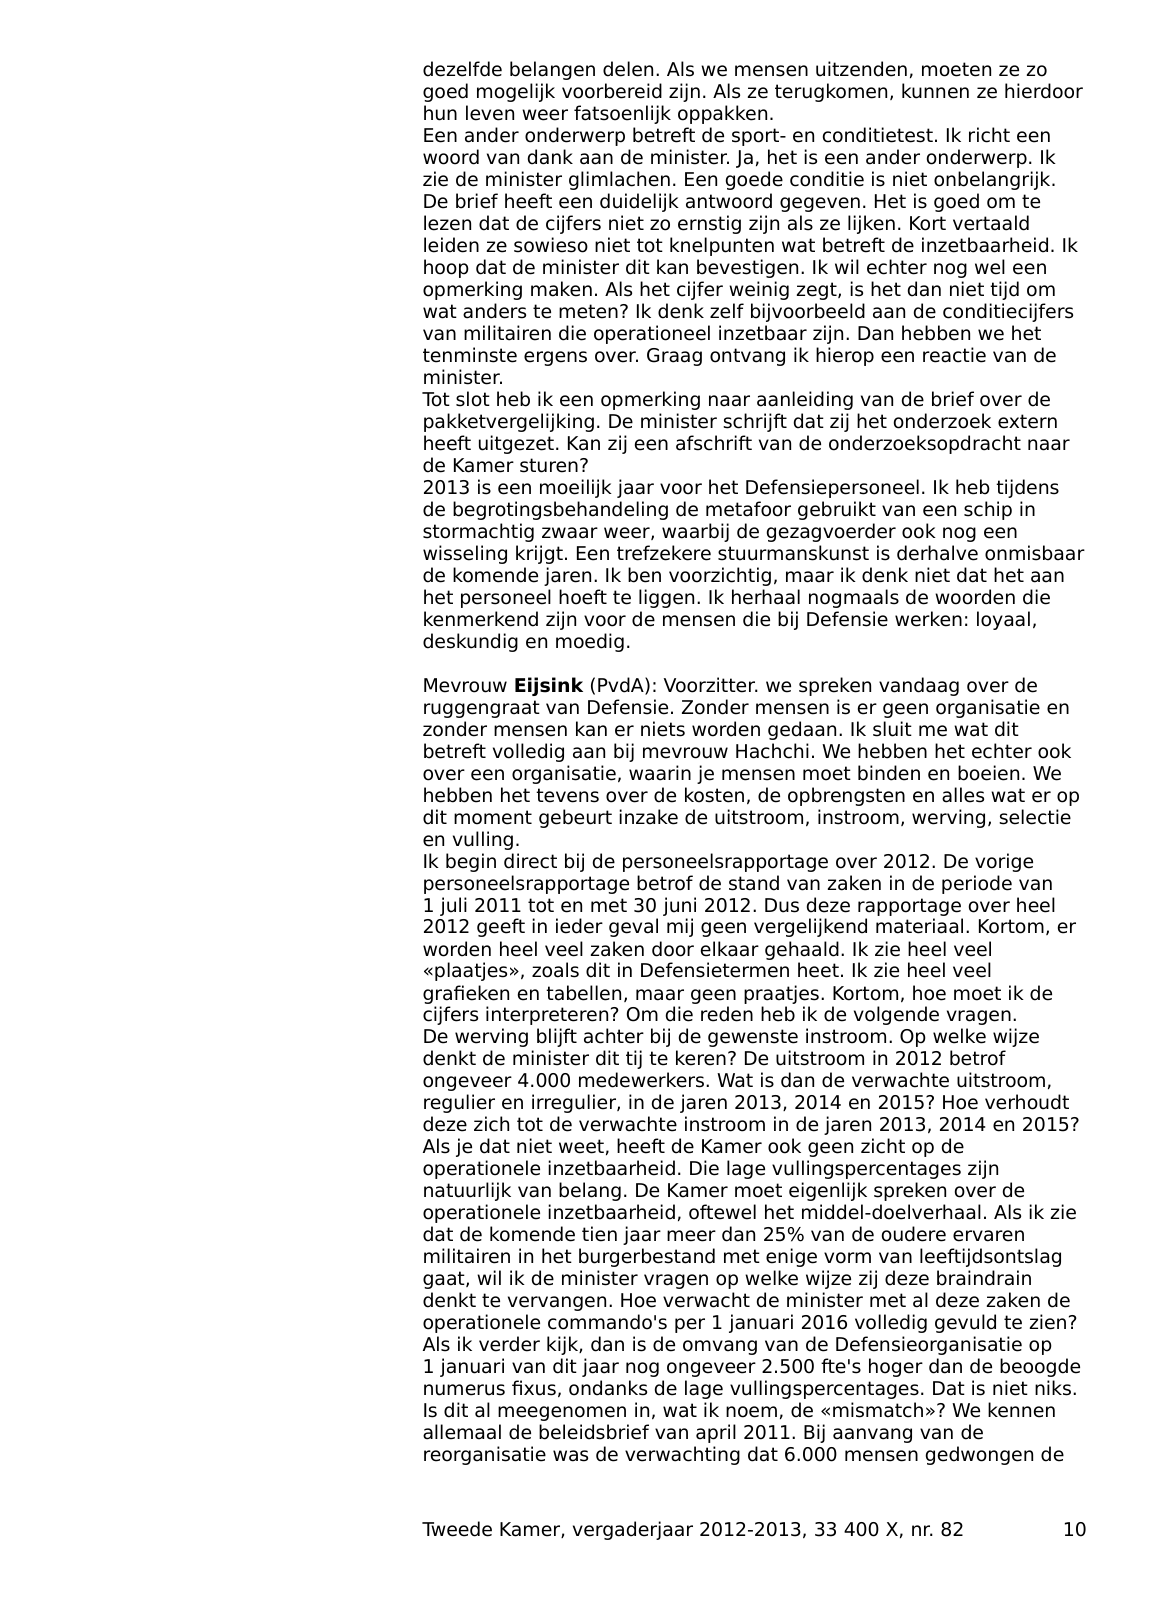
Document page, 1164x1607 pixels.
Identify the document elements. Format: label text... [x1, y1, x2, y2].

text Een ander onderwerp betreft de sport- en conditietest. Ik richt een woord van dank aan de minister. Ja, het is een ander onderwerp. Ik zie de minister glimlachen. Een goede conditie is niet onbelangrijk. De brief heeft een duidelijk antwoord gegeven. Het is goed om te lezen dat de cijfers niet zo ernstig zijn als ze lijken. Kort vertaald leiden ze sowieso niet tot knelpunten wat betreft de inzetbaarheid. Ik hoop dat de minister dit kan bevestigen. Ik wil echter nog wel een opmerking maken. Als het cijfer weinig zegt, is het dan niet tijd om wat anders te meten? Ik denk zelf bijvoorbeeld aan de conditiecijfers van militairen die operationeel inzetbaar zijn. Dan hebben we het tenminste ergens over. Graag ontvang ik hierop een reactie van de minister. [422, 125, 1087, 389]
text dezelfde belangen delen. Als we mensen uitzenden, moeten ze zo goed mogelijk voorbereid zijn. Als ze terugkomen, kunnen ze hierdoor hun leven weer fatsoenlijk oppakken. [422, 59, 1087, 125]
text Mevrouw Eijsink (PvdA): Voorzitter. we spreken vandaag over de ruggengraat van Defensie. Zonder mensen is er geen organisatie en zonder mensen kan er niets worden gedaan. Ik sluit me wat dit betreft volledig aan bij mevrouw Hachchi. We hebben het echter ook over een organisatie, waarin je mensen moet binden en boeien. We hebben het tevens over de kosten, de opbrengsten en alles wat er op dit moment gebeurt inzake de uitstroom, instroom, werving, selectie en vulling. [422, 675, 1087, 851]
text Tot slot heb ik een opmerking naar aanleiding van de brief over de pakketvergelijking. De minister schrijft dat zij het onderzoek extern heeft uitgezet. Kan zij een afschrift van de onderzoeksopdracht naar de Kamer sturen? [422, 389, 1087, 477]
text De werving blijft achter bij de gewenste instroom. Op welke wijze denkt de minister dit tij te keren? De uitstroom in 2012 betrof ongeveer 4.000 medewerkers. Wat is dan de verwachte uitstroom, regulier en irregulier, in de jaren 2013, 2014 en 2015? Hoe verhoudt deze zich tot de verwachte instroom in de jaren 2013, 2014 en 2015? Als je dat niet weet, heeft de Kamer ook geen zicht op de operationele inzetbaarheid. Die lage vullingspercentages zijn natuurlijk van belang. De Kamer moet eigenlijk spreken over de operationele inzetbaarheid, oftewel het middel-doelverhaal. Als ik zie dat de komende tien jaar meer dan 25% van de oudere ervaren militairen in het burgerbestand met enige vorm van leeftijdsontslag gaat, wil ik de minister vragen op welke wijze zij deze braindrain denkt te vervangen. Hoe verwacht de minister met al deze zaken de operationele commando's per 1 januari 2016 volledig gevuld te zien? Als ik verder kijk, dan is de omvang van de Defensieorganisatie op 1 januari van dit jaar nog ongeveer 2.500 fte's hoger dan de beoogde numerus fixus, ondanks de lage vullingspercentages. Dat is niet niks. Is dit al meegenomen in, wat ik noem, de «mismatch»? We kennen allemaal de beleidsbrief van april 2011. Bij aanvang van de reorganisatie was de verwachting dat 6.000 mensen gedwongen de [422, 1026, 1087, 1466]
text 2013 is een moeilijk jaar voor het Defensiepersoneel. Ik heb tijdens de begrotingsbehandeling de metafoor gebruikt van een schip in stormachtig zwaar weer, waarbij de gezagvoerder ook nog een wisseling krijgt. Een trefzekere stuurmanskunst is derhalve onmisbaar de komende jaren. Ik ben voorzichtig, maar ik denk niet dat het aan het personeel hoeft te liggen. Ik herhaal nogmaals de woorden die kenmerkend zijn voor de mensen die bij Defensie werken: loyaal, deskundig en moedig. [422, 477, 1087, 652]
text Ik begin direct bij de personeelsrapportage over 2012. De vorige personeelsrapportage betrof de stand van zaken in de periode van 1 juli 2011 tot en met 30 juni 2012. Dus deze rapportage over heel 2012 geeft in ieder geval mij geen vergelijkend materiaal. Kortom, er worden heel veel zaken door elkaar gehaald. Ik zie heel veel «plaatjes», zoals dit in Defensietermen heet. Ik zie heel veel grafieken en tabellen, maar geen praatjes. Kortom, hoe moet ik de cijfers interpreteren? Om die reden heb ik de volgende vragen. [422, 851, 1087, 1026]
